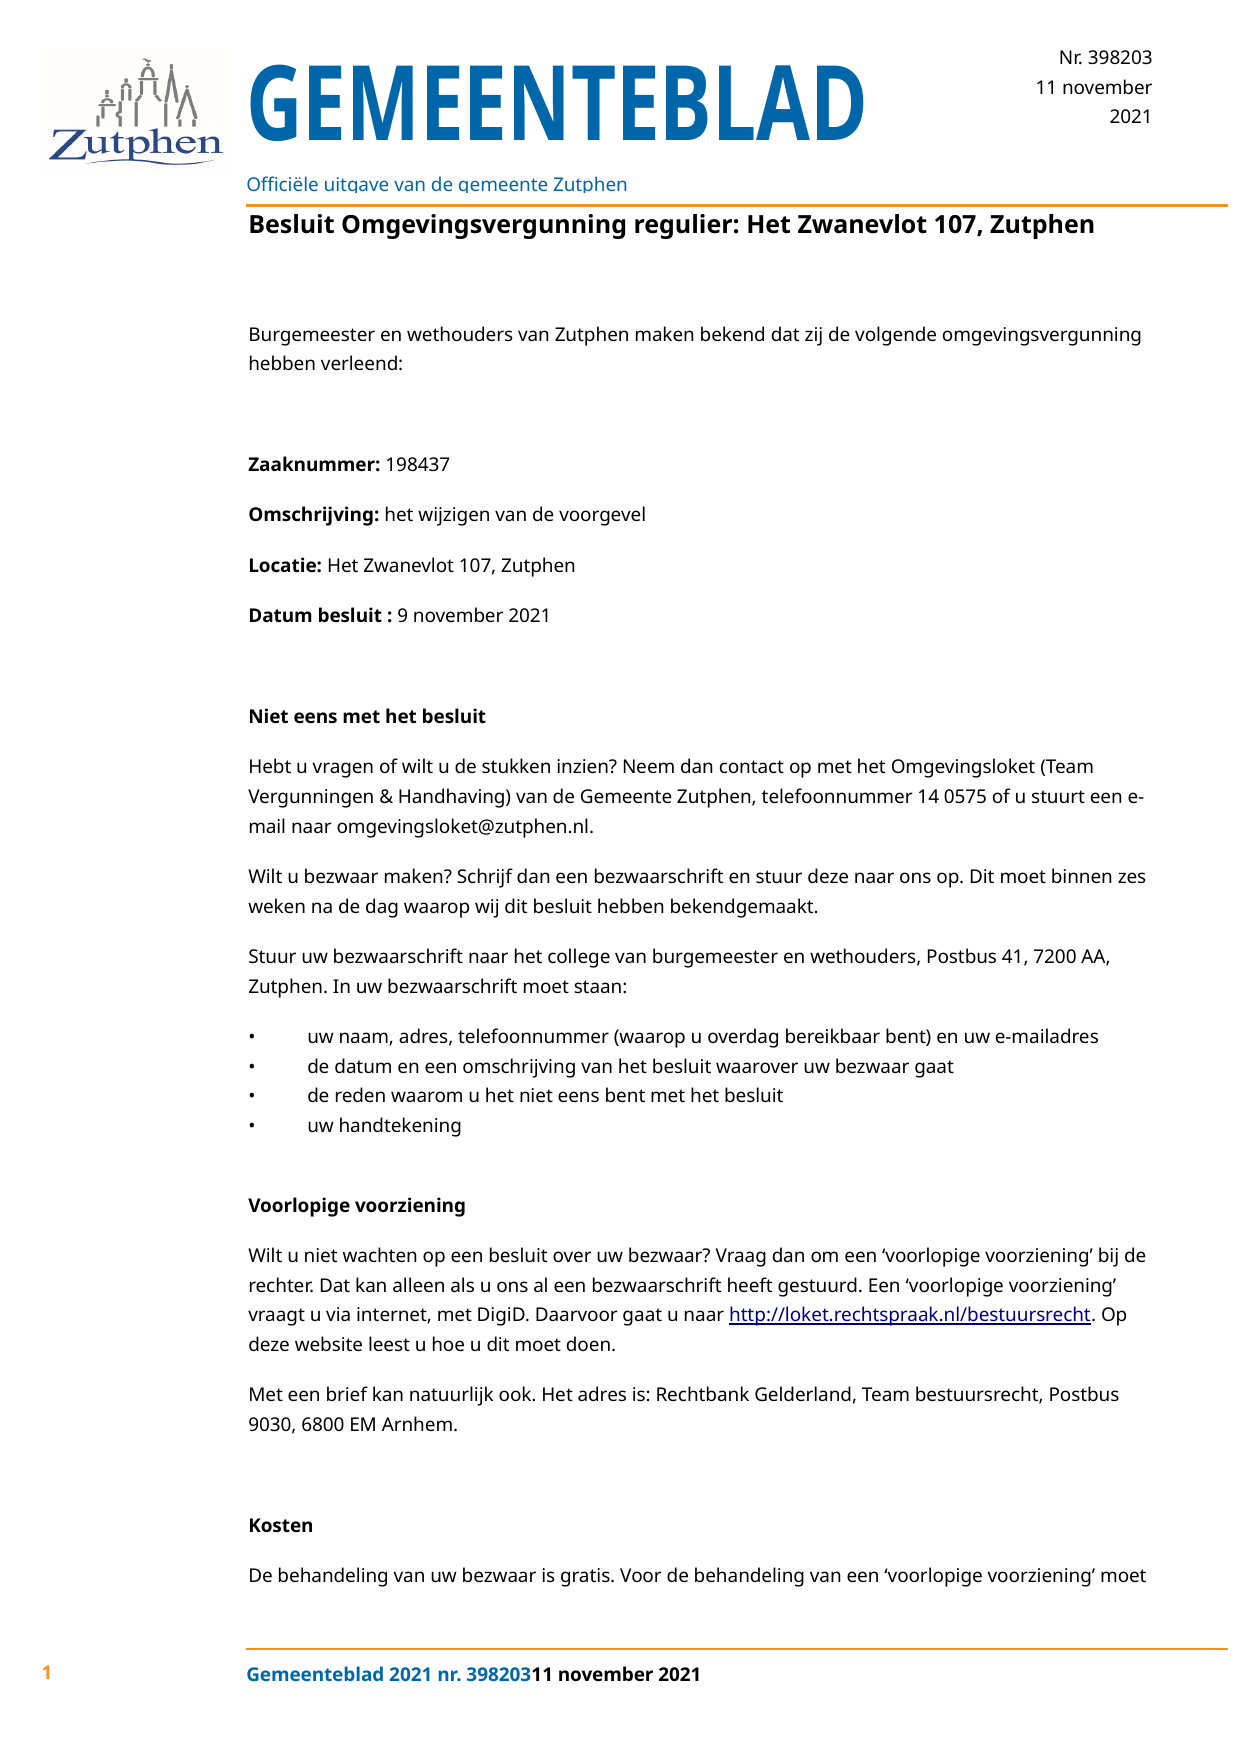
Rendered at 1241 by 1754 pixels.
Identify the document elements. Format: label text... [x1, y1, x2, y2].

text Niet eens met het besluit [248, 703, 1152, 729]
text Locatie: Het Zwanevlot 107, Zutphen [248, 552, 1152, 578]
text Kosten [248, 1512, 1152, 1538]
text Voorlopige voorziening [248, 1192, 1152, 1218]
list de reden waarom u het niet eens bent met het besluit [248, 1082, 1152, 1108]
text Burgemeester en wethouders van Zutphen maken bekend dat zij de volgende omgevingsvergunning hebben verleend: [248, 321, 1152, 376]
list uw naam, adres, telefoonnummer (waarop u overdag bereikbaar bent) en uw e-mailadres [248, 1023, 1152, 1049]
text De behandeling van uw bezwaar is gratis. Voor de behandeling van een ‘voorlopige voorziening’ moet [248, 1562, 1152, 1588]
text Datum besluit : 9 november 2021 [248, 602, 1152, 628]
text Wilt u bezwaar maken? Schrijf dan een bezwaarschrift en stuur deze naar ons op. Dit moet binnen zes weken na de dag waarop wij dit besluit hebben bekendgemaakt. [248, 863, 1152, 918]
text Wilt u niet wachten op een besluit over uw bezwaar? Vraag dan om een ‘voorlopige voorziening’ bij de rechter. Dat kan alleen als u ons al een bezwaarschrift heeft gestuurd. Een ‘voorlopige voorziening’ vraagt u via internet, met DigiD. Daarvoor gaat u naar http://loket.rechtspraak.nl/bestuursrecht. Op deze website leest u hoe u dit moet doen. [248, 1242, 1152, 1357]
text Besluit Omgevingsvergunning regulier: Het Zwanevlot 107, Zutphen [248, 207, 1152, 241]
text Zaaknummer: 198437 [248, 451, 1152, 477]
list de datum en een omschrijving van het besluit waarover uw bezwaar gaat [248, 1053, 1152, 1078]
picture [41, 47, 231, 172]
list uw handtekening [248, 1112, 1152, 1138]
text Stuur uw bezwaarschrift naar het college van burgemeester en wethouders, Postbus 41, 7200 AA, Zutphen. In uw bezwaarschrift moet staan: [248, 943, 1152, 998]
text Omschrijving: het wijzigen van de voorgevel [248, 502, 1152, 527]
text Met een brief kan natuurlijk ook. Het adres is: Rechtbank Gelderland, Team bestuursrecht, Postbus 9030, 6800 EM Arnhem. [248, 1382, 1152, 1437]
text Hebt u vragen of wilt u de stukken inzien? Neem dan contact op met het Omgevingsloket (Team Vergunningen & Handhaving) van de Gemeente Zutphen, telefoonnummer 14 0575 of u stuurt een e-mail naar omgevingsloket@zutphen.nl. [248, 754, 1152, 838]
